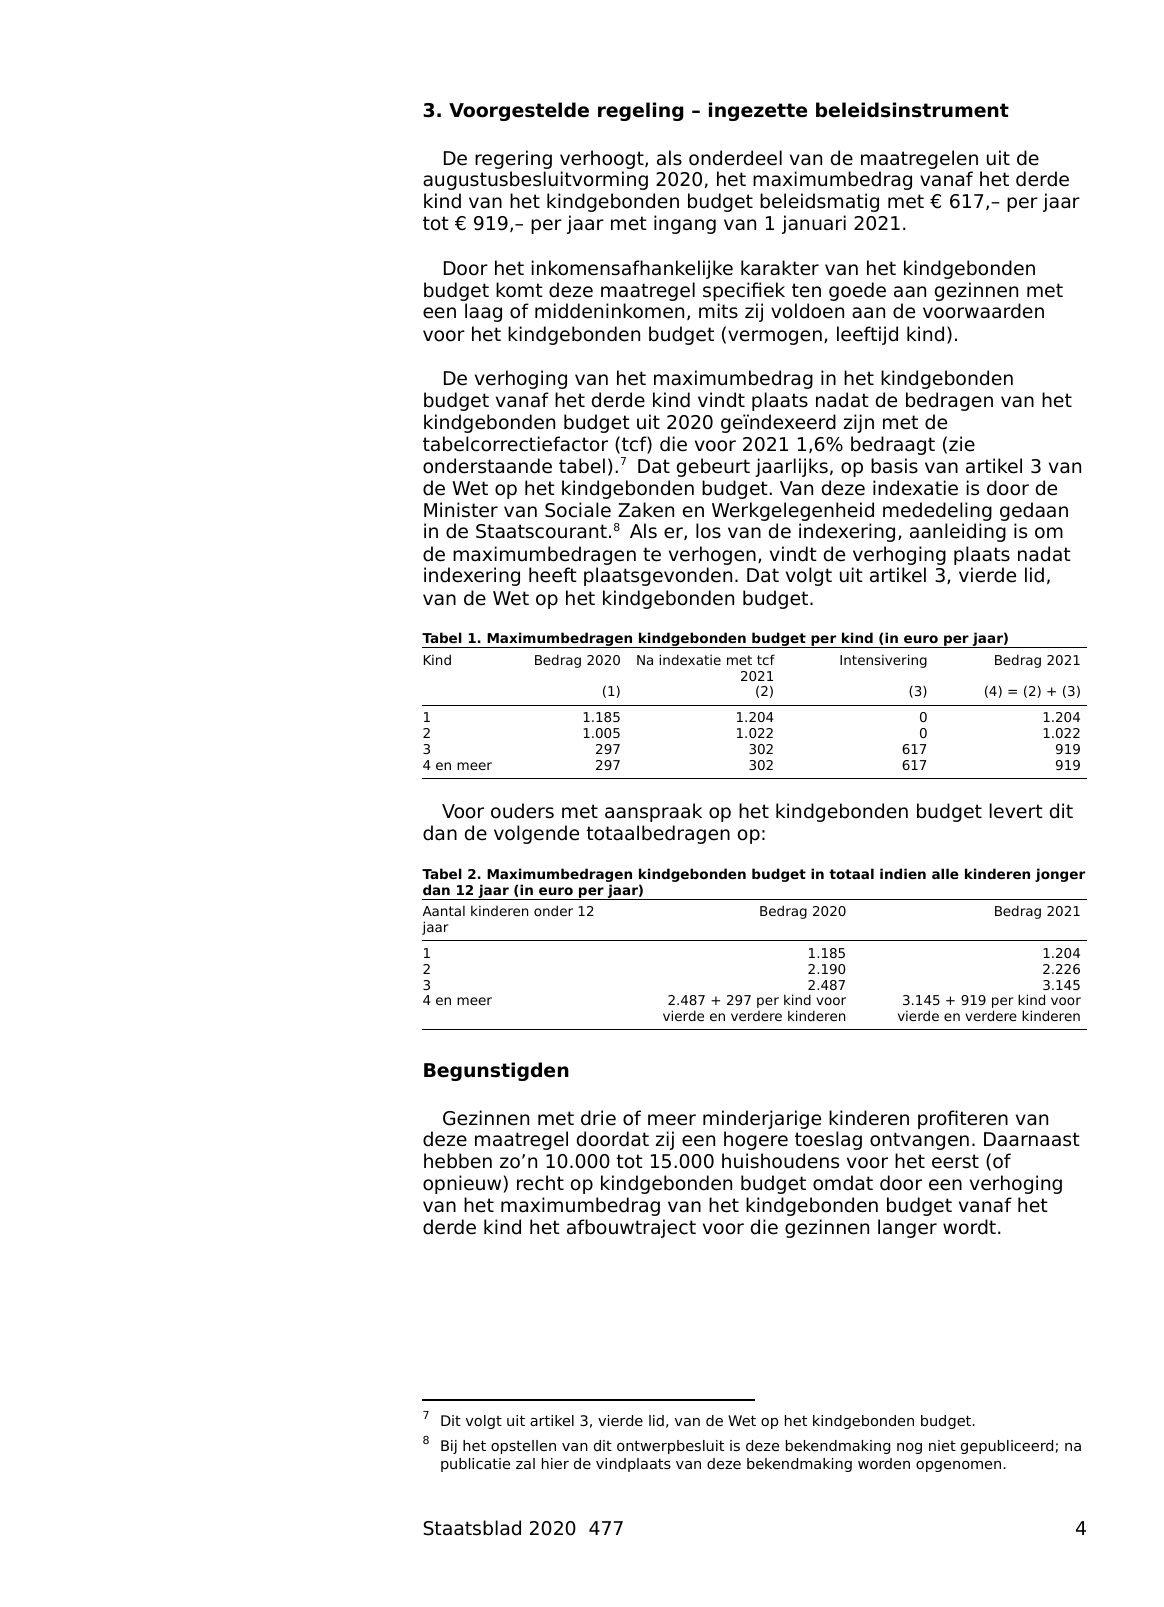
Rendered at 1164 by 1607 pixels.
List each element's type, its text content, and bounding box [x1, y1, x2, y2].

table_cell 2.226 [852, 962, 1087, 977]
subtitle Begunstigden [422, 1060, 1087, 1082]
table_cell 2 [422, 962, 618, 977]
table_cell 2.190 [618, 962, 852, 977]
table_cell Bedrag 2021 [933, 648, 1087, 684]
table_cell 617 [780, 758, 933, 778]
text De regering verhoogt, als onderdeel van de maatregelen uit de augustusbesluitvorming 2020, het maximumbedrag vanaf het derde kind van het kindgebonden budget beleidsmatig met € 617,– per jaar tot € 919,– per jaar met ingang van 1 januari 2021. [422, 147, 1087, 235]
text Voor ouders met aanspraak op het kindgebonden budget levert dit dan de volgende totaalbedragen op: [422, 801, 1087, 845]
table_cell Aantal kinderen onder 12 jaar [422, 900, 618, 940]
table_header Tabel 2. Maximumbedragen kindgebonden budget in totaal indien alle kinderen jonger dan 12 jaar (in euro per jaar) [422, 867, 1087, 898]
table_header Tabel 1. Maximumbedragen kindgebonden budget per kind (in euro per jaar) [422, 631, 1087, 647]
table_cell 297 [525, 758, 627, 778]
table_cell 1.204 [933, 706, 1087, 726]
table_cell [422, 684, 524, 704]
table_cell 3 [422, 742, 524, 757]
table_cell 3.145 + 919 per kind voor vierde en verdere kinderen [852, 993, 1087, 1029]
text Gezinnen met drie of meer minderjarige kinderen profiteren van deze maatregel doordat zij een hogere toeslag ontvangen. Daarnaast hebben zo’n 10.000 tot 15.000 huishoudens voor het eerst (of opnieuw) recht op kindgebonden budget omdat door een verhoging van het maximumbedrag van het kindgebonden budget vanaf het derde kind het afbouwtraject voor die gezinnen langer wordt. [422, 1107, 1087, 1239]
table_cell 1.185 [525, 706, 627, 726]
table_cell (4) = (2) + (3) [933, 684, 1087, 704]
text Dit volgt uit artikel 3, vierde lid, van de Wet op het kindgebonden budget. [422, 1409, 1087, 1431]
table_cell 0 [780, 726, 933, 742]
subtitle 3. Voorgestelde regeling – ingezette beleidsinstrument [422, 100, 1087, 122]
table_cell 1 [422, 706, 524, 726]
table_cell Bedrag 2020 [525, 648, 627, 684]
text De verhoging van het maximumbedrag in het kindgebonden budget vanaf het derde kind vindt plaats nadat de bedragen van het kindgebonden budget uit 2020 geïndexeerd zijn met de tabelcorrectiefactor (tcf) die voor 2021 1,6% bedraagt (zie onderstaande tabel). Dat gebeurt jaarlijks, op basis van artikel 3 van de Wet op het kindgebonden budget. Van deze indexatie is door de Minister van Sociale Zaken en Werkgelegenheid mededeling gedaan in de Staatscourant. Als er, los van de indexering, aanleiding is om de maximumbedragen te verhogen, vindt de verhoging plaats nadat indexering heeft plaatsgevonden. Dat volgt uit artikel 3, vierde lid, van de Wet op het kindgebonden budget. [422, 368, 1087, 609]
table_cell 617 [780, 742, 933, 757]
table_cell 1.185 [618, 941, 852, 962]
table_cell Intensivering [780, 648, 933, 684]
table_cell 2.487 [618, 978, 852, 993]
table_cell Bedrag 2020 [618, 900, 852, 940]
table_cell 3 [422, 978, 618, 993]
table_cell 1.005 [525, 726, 627, 742]
table_cell (1) [525, 684, 627, 704]
table_cell 1 [422, 941, 618, 962]
table_cell Na indexatie met tcf 2021 [627, 648, 780, 684]
table_cell (2) [627, 684, 780, 704]
table_cell 4 en meer [422, 993, 618, 1029]
table_cell 1.204 [627, 706, 780, 726]
table_cell 4 en meer [422, 758, 524, 778]
table_cell 919 [933, 758, 1087, 778]
table_cell 1.204 [852, 941, 1087, 962]
table_cell 297 [525, 742, 627, 757]
table_cell 1.022 [627, 726, 780, 742]
table_cell Kind [422, 648, 524, 684]
text Door het inkomensafhankelijke karakter van het kindgebonden budget komt deze maatregel specifiek ten goede aan gezinnen met een laag of middeninkomen, mits zij voldoen aan de voorwaarden voor het kindgebonden budget (vermogen, leeftijd kind). [422, 257, 1087, 345]
table_cell 1.022 [933, 726, 1087, 742]
table_cell 302 [627, 758, 780, 778]
table_cell 0 [780, 706, 933, 726]
table_cell 2.487 + 297 per kind voor vierde en verdere kinderen [618, 993, 852, 1029]
text Bij het opstellen van dit ontwerpbesluit is deze bekendmaking nog niet gepubliceerd; na publicatie zal hier de vindplaats van deze bekendmaking worden opgenomen. [422, 1434, 1087, 1473]
table_cell 3.145 [852, 978, 1087, 993]
table_cell 919 [933, 742, 1087, 757]
table_cell 2 [422, 726, 524, 742]
table_cell 302 [627, 742, 780, 757]
table_cell Bedrag 2021 [852, 900, 1087, 940]
table_cell (3) [780, 684, 933, 704]
